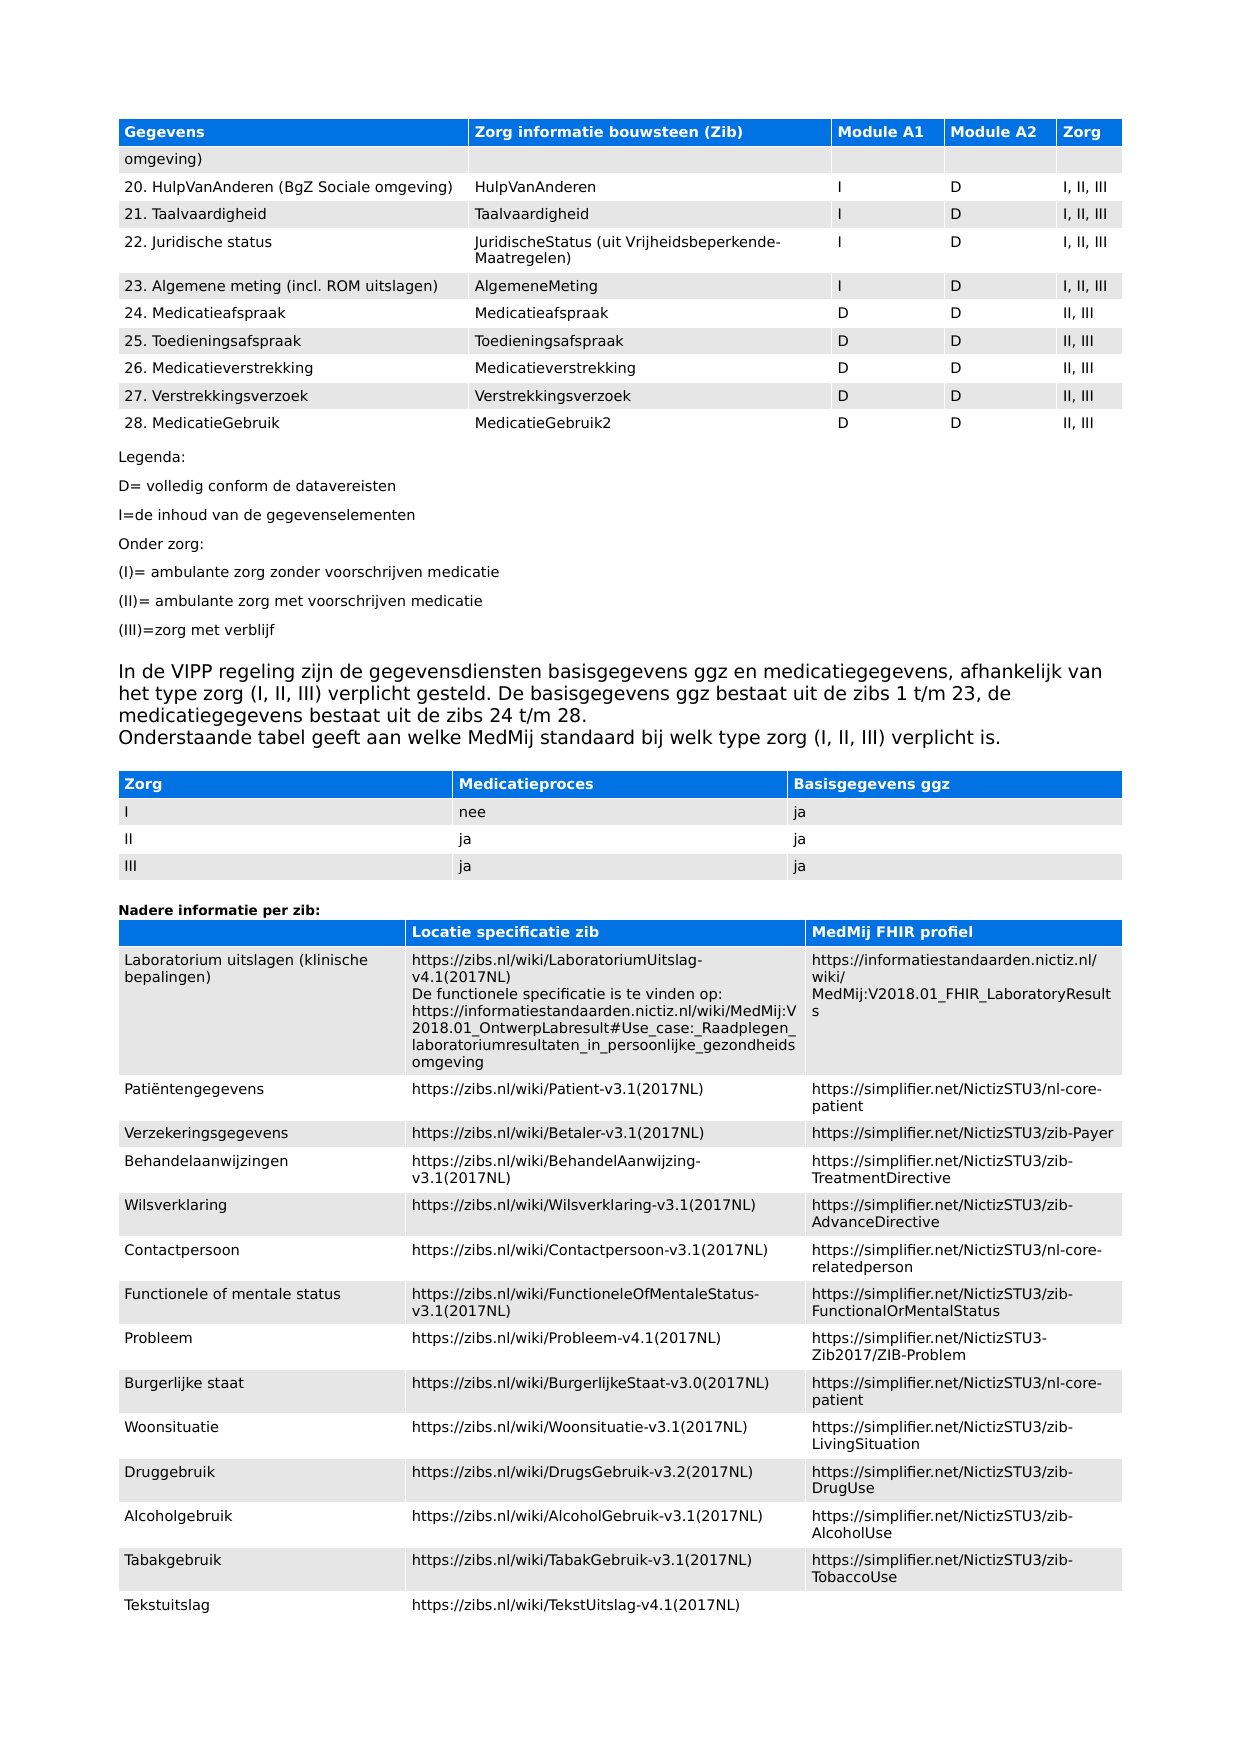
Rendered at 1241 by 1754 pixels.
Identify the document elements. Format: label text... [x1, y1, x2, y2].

table_cell Medicatieverstrekking [469, 355, 831, 382]
table_cell https://zibs.nl/wiki/Woonsituatie-v3.1(2017NL) [406, 1414, 805, 1458]
table_cell https://zibs.nl/wiki/Probleem-v4.1(2017NL) [406, 1326, 805, 1369]
table_cell AlgemeneMeting [469, 273, 831, 299]
table_cell 27. Verstrekkingsverzoek [119, 383, 468, 409]
table_cell https://zibs.nl/wiki/FunctioneleOfMentaleStatus-v3.1(2017NL) [406, 1281, 805, 1324]
table_cell https://zibs.nl/wiki/BehandelAanwijzing-v3.1(2017NL) [406, 1148, 805, 1191]
table_cell https://informatiestandaarden.nictiz.nl/wiki/MedMij:V2018.01_FHIR_LaboratoryResults [806, 947, 1122, 1075]
table_header Zorg informatie bouwsteen (Zib) [469, 119, 831, 146]
table_cell I [832, 229, 944, 272]
table_header Medicatieproces [453, 771, 787, 798]
table_cell 20. HulpVanAnderen (BgZ Sociale omgeving) [119, 174, 468, 200]
table_cell [832, 147, 944, 173]
table_cell https://simplifier.net/NictizSTU3/nl-core-patient [806, 1076, 1122, 1120]
table_cell 26. Medicatieverstrekking [119, 355, 468, 382]
table_cell Toedieningsafspraak [469, 328, 831, 354]
table_cell 28. MedicatieGebruik [119, 410, 468, 436]
table_cell MedMij FHIR profiel [806, 920, 1122, 946]
table_cell D [945, 355, 1056, 382]
table_cell ja [453, 826, 787, 853]
table_cell Wilsverklaring [119, 1193, 405, 1236]
table_cell https://simplifier.net/NictizSTU3/nl-core-patient [806, 1370, 1122, 1413]
table_cell Alcoholgebruik [119, 1503, 405, 1546]
table_cell I, II, III [1057, 174, 1122, 200]
table_cell I, II, III [1057, 273, 1122, 299]
table_cell Contactpersoon [119, 1237, 405, 1280]
table_cell D [945, 273, 1056, 299]
table_cell I, II, III [1057, 201, 1122, 228]
table_cell II, III [1057, 410, 1122, 436]
table_cell ja [788, 854, 1122, 880]
table_cell Laboratorium uitslagen (klinische bepalingen) [119, 947, 405, 1075]
table_cell https://simplifier.net/NictizSTU3/zib-FunctionalOrMentalStatus [806, 1281, 1122, 1324]
table_cell https://zibs.nl/wiki/TekstUitslag-v4.1(2017NL) [406, 1592, 805, 1618]
table_cell D [945, 174, 1056, 200]
table_cell [1057, 147, 1122, 173]
table_cell https://simplifier.net/NictizSTU3/zib-DrugUse [806, 1459, 1122, 1502]
table_cell https://zibs.nl/wiki/Contactpersoon-v3.1(2017NL) [406, 1237, 805, 1280]
table_cell https://zibs.nl/wiki/AlcoholGebruik-v3.1(2017NL) [406, 1503, 805, 1546]
table_cell II, III [1057, 383, 1122, 409]
table_header Basisgegevens ggz [788, 771, 1122, 798]
table_cell D [945, 301, 1056, 327]
table_cell Tekstuitslag [119, 1592, 405, 1618]
table_cell D [945, 201, 1056, 228]
table_cell D [832, 410, 944, 436]
table_cell I [832, 201, 944, 228]
text In de VIPP regeling zijn de gegevensdiensten basisgegevens ggz en medicatiegegevens, afhankelijk van het type zorg (I, II, III) verplicht gesteld. De basisgegevens ggz bestaat uit de zibs 1 t/m 23, de medicatiegegevens bestaat uit de zibs 24 t/m 28. [118, 661, 1122, 727]
table_header Gegevens [119, 119, 468, 146]
table_cell ja [788, 826, 1122, 853]
table_cell D [945, 328, 1056, 354]
table_cell https://zibs.nl/wiki/Patient-v3.1(2017NL) [406, 1076, 805, 1120]
table_cell [945, 147, 1056, 173]
table_cell https://simplifier.net/NictizSTU3/nl-core-relatedperson [806, 1237, 1122, 1280]
table_cell https://zibs.nl/wiki/BurgerlijkeStaat-v3.0(2017NL) [406, 1370, 805, 1413]
table_cell I [832, 174, 944, 200]
table_header Zorg [119, 771, 452, 798]
table_cell Probleem [119, 1326, 405, 1369]
table_cell 24. Medicatieafspraak [119, 301, 468, 327]
table_cell 25. Toedieningsafspraak [119, 328, 468, 354]
table_cell D [945, 410, 1056, 436]
table_cell nee [453, 799, 787, 825]
table_cell 23. Algemene meting (incl. ROM uitslagen) [119, 273, 468, 299]
table_cell III [119, 854, 452, 880]
table_cell I [119, 799, 452, 825]
table_cell Tabakgebruik [119, 1548, 405, 1591]
table_cell Woonsituatie [119, 1414, 405, 1458]
table_cell Verstrekkingsverzoek [469, 383, 831, 409]
table_cell https://zibs.nl/wiki/Betaler-v3.1(2017NL) [406, 1121, 805, 1147]
table_cell I [832, 273, 944, 299]
table_cell II, III [1057, 328, 1122, 354]
table_cell https://zibs.nl/wiki/Wilsverklaring-v3.1(2017NL) [406, 1193, 805, 1236]
table_header Nadere informatie per zib: [118, 903, 1122, 919]
table_cell Locatie specificatie zib [406, 920, 805, 946]
table_cell ja [453, 854, 787, 880]
table_cell 22. Juridische status [119, 229, 468, 272]
table_cell https://simplifier.net/NictizSTU3/zib-TobaccoUse [806, 1548, 1122, 1591]
table_cell Druggebruik [119, 1459, 405, 1502]
table_cell II, III [1057, 301, 1122, 327]
table_cell [469, 147, 831, 173]
table_cell https://simplifier.net/NictizSTU3/zib-Payer [806, 1121, 1122, 1147]
table_cell https://zibs.nl/wiki/DrugsGebruik-v3.2(2017NL) [406, 1459, 805, 1502]
table_cell omgeving) [119, 147, 468, 173]
table_cell HulpVanAnderen [469, 174, 831, 200]
table_cell Verzekeringsgegevens [119, 1121, 405, 1147]
table_cell D [832, 328, 944, 354]
table_cell https://simplifier.net/NictizSTU3/zib-AlcoholUse [806, 1503, 1122, 1546]
table_cell II [119, 826, 452, 853]
table_cell JuridischeStatus (uit Vrijheidsbeperkende-Maatregelen) [469, 229, 831, 272]
table_cell D [832, 301, 944, 327]
table_cell https://simplifier.net/NictizSTU3/zib-AdvanceDirective [806, 1193, 1122, 1236]
table_cell MedicatieGebruik2 [469, 410, 831, 436]
table_cell Burgerlijke staat [119, 1370, 405, 1413]
table_cell [119, 920, 405, 946]
table_cell D [832, 355, 944, 382]
table_header Module A2 [945, 119, 1056, 146]
table_cell Medicatieafspraak [469, 301, 831, 327]
table_cell D [945, 383, 1056, 409]
text Onderstaande tabel geeft aan welke MedMij standaard bij welk type zorg (I, II, III) verplicht is. [118, 727, 1122, 748]
table_cell Legenda: D= volledig conform de datavereisten I=de inhoud van de gegevenselementen Onder zorg: (I)= ambulante zorg zonder voorschrijven medicatie (II)= ambulante zorg met voorschrijven medicatie (III)=zorg met verblijf [118, 438, 1122, 639]
table_cell D [945, 229, 1056, 272]
table_cell https://simplifier.net/NictizSTU3/zib-LivingSituation [806, 1414, 1122, 1458]
table_cell https://zibs.nl/wiki/TabakGebruik-v3.1(2017NL) [406, 1548, 805, 1591]
table_cell Functionele of mentale status [119, 1281, 405, 1324]
table_cell Taalvaardigheid [469, 201, 831, 228]
table_cell 21. Taalvaardigheid [119, 201, 468, 228]
table_cell https://zibs.nl/wiki/LaboratoriumUitslag-v4.1(2017NL) De functionele specificatie is te vinden op: https://informatiestandaarden.nictiz.nl/wiki/MedMij:V2018.01_OntwerpLabresult#Use_case:_Raadplegen_laboratoriumresultaten_in_persoonlijke_gezondheidsomgeving [406, 947, 805, 1075]
table_cell Behandelaanwijzingen [119, 1148, 405, 1191]
table_cell II, III [1057, 355, 1122, 382]
table_cell [806, 1592, 1122, 1618]
table_header Zorg [1057, 119, 1122, 146]
table_cell https://simplifier.net/NictizSTU3-Zib2017/ZIB-Problem [806, 1326, 1122, 1369]
table_cell Patiëntengegevens [119, 1076, 405, 1120]
table_header Module A1 [832, 119, 944, 146]
table_cell D [832, 383, 944, 409]
table_cell I, II, III [1057, 229, 1122, 272]
table_cell ja [788, 799, 1122, 825]
table_cell https://simplifier.net/NictizSTU3/zib-TreatmentDirective [806, 1148, 1122, 1191]
